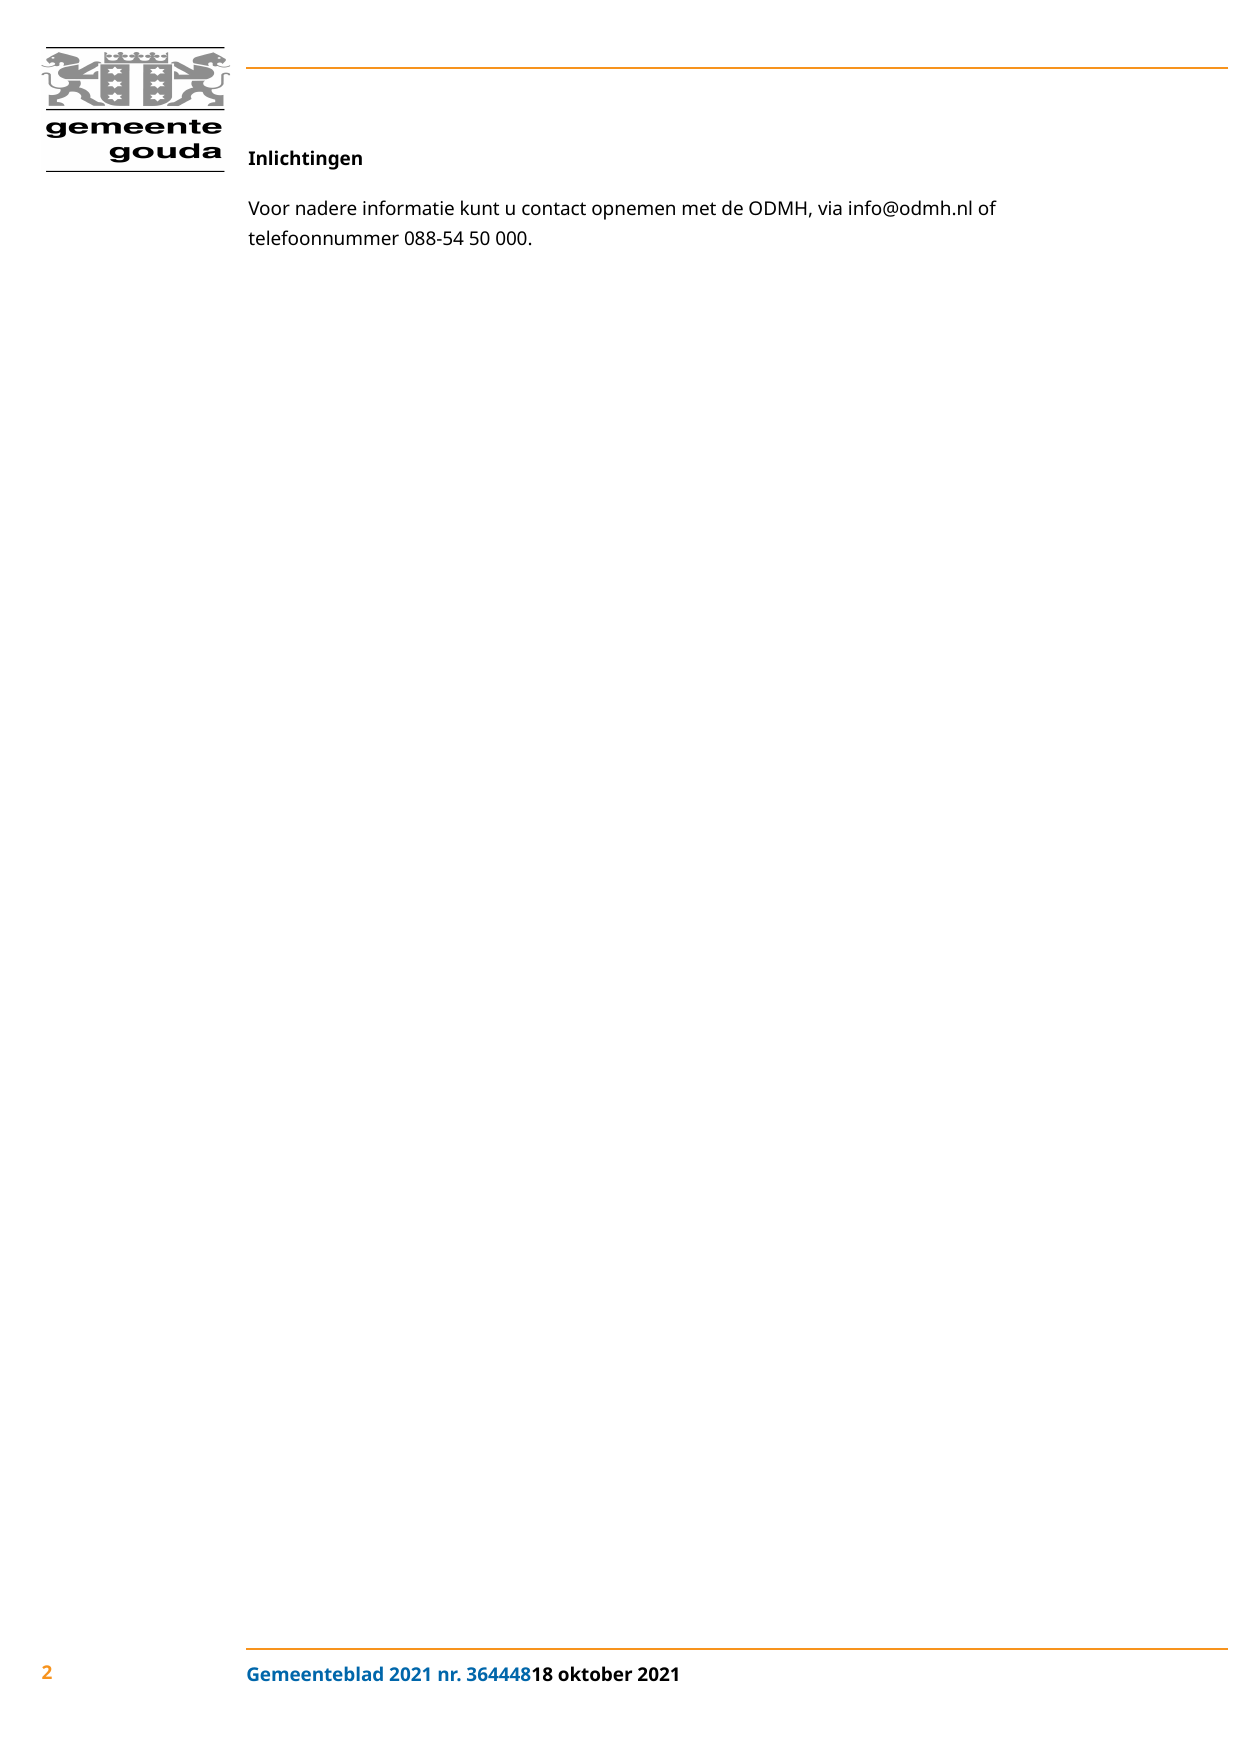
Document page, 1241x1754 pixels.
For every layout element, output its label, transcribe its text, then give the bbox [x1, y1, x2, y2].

picture [41, 47, 231, 172]
text Inlichtingen [248, 145, 1152, 171]
text Voor nadere informatie kunt u contact opnemen met de ODMH, via info@odmh.nl of telefoonnummer 088-54 50 000. [248, 196, 1152, 251]
